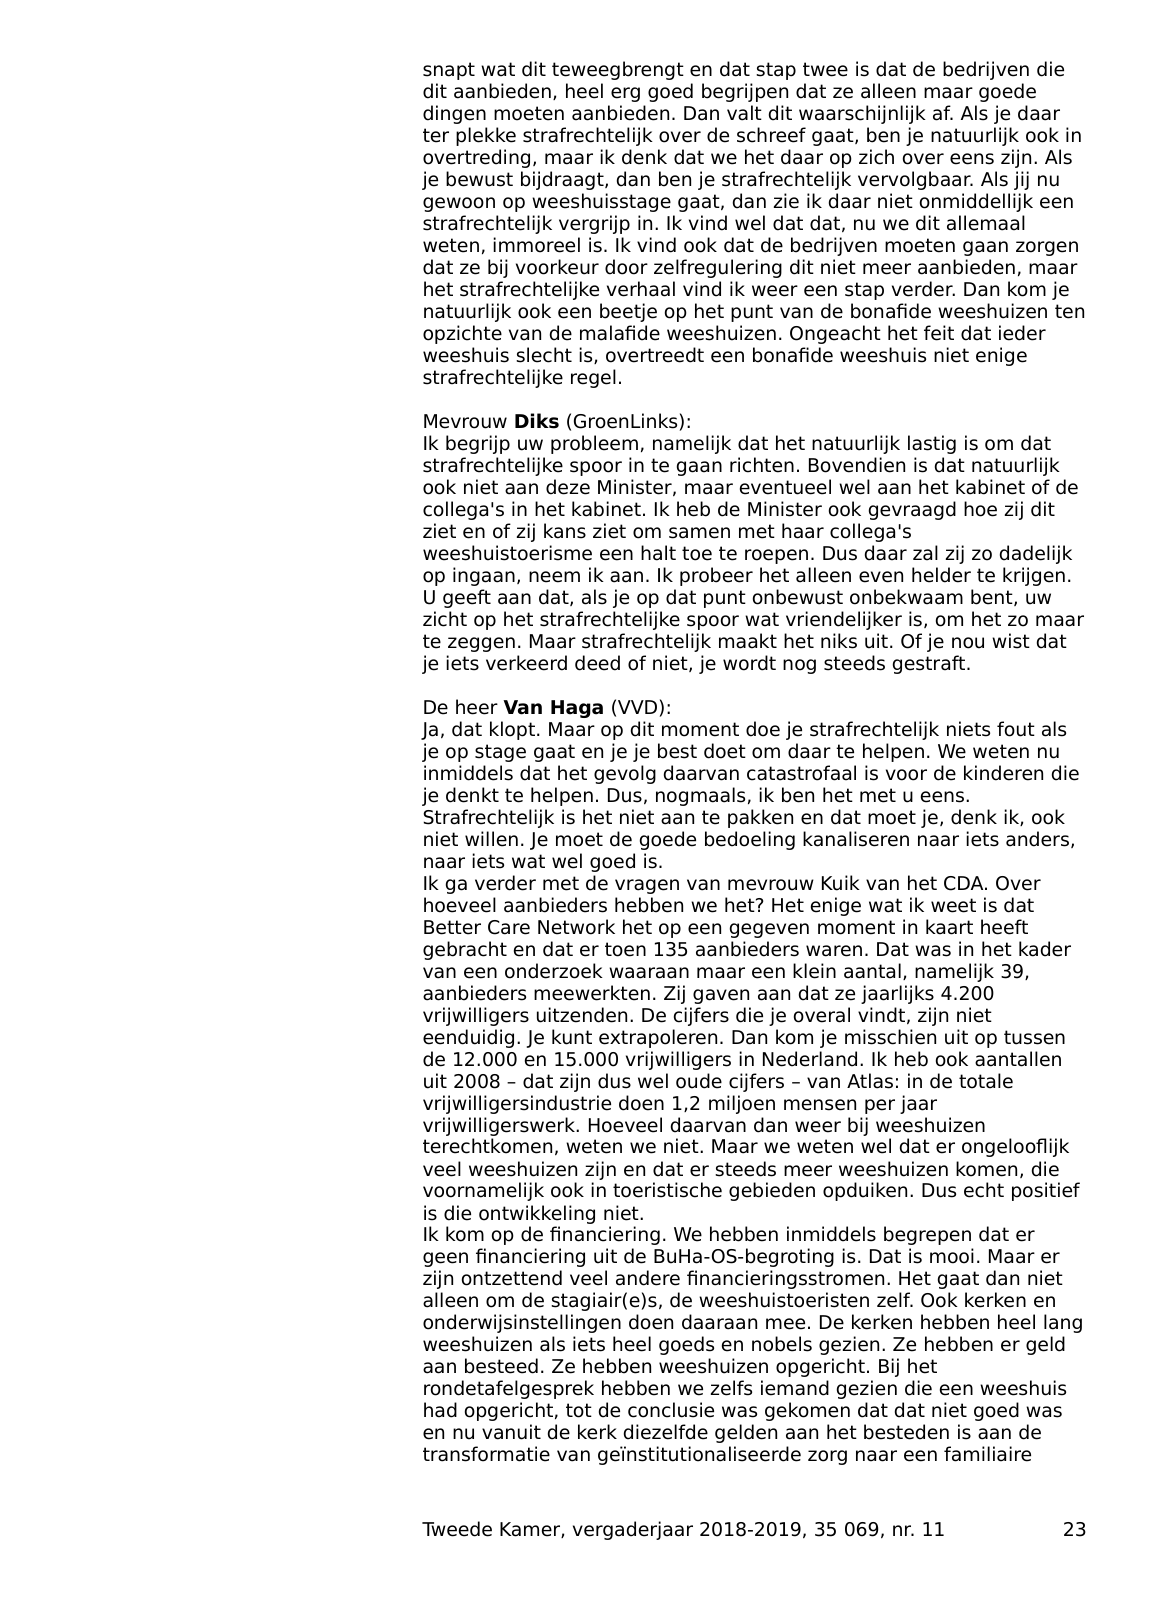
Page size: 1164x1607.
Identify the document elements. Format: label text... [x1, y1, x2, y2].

text Ik kom op de financiering. We hebben inmiddels begrepen dat er geen financiering uit de BuHa-OS-begroting is. Dat is mooi. Maar er zijn ontzettend veel andere financieringsstromen. Het gaat dan niet alleen om de stagiair(e)s, de weeshuistoeristen zelf. Ook kerken en onderwijsinstellingen doen daaraan mee. De kerken hebben heel lang weeshuizen als iets heel goeds en nobels gezien. Ze hebben er geld aan besteed. Ze hebben weeshuizen opgericht. Bij het rondetafelgesprek hebben we zelfs iemand gezien die een weeshuis had opgericht, tot de conclusie was gekomen dat dat niet goed was en nu vanuit de kerk diezelfde gelden aan het besteden is aan de transformatie van geïnstitutionaliseerde zorg naar een familiaire [422, 1224, 1087, 1466]
text Ja, dat klopt. Maar op dit moment doe je strafrechtelijk niets fout als je op stage gaat en je je best doet om daar te helpen. We weten nu inmiddels dat het gevolg daarvan catastrofaal is voor de kinderen die je denkt te helpen. Dus, nogmaals, ik ben het met u eens. Strafrechtelijk is het niet aan te pakken en dat moet je, denk ik, ook niet willen. Je moet de goede bedoeling kanaliseren naar iets anders, naar iets wat wel goed is. [422, 719, 1087, 873]
text De heer Van Haga (VVD): [422, 697, 1087, 719]
text Mevrouw Diks (GroenLinks): [422, 411, 1087, 433]
text Ik ga verder met de vragen van mevrouw Kuik van het CDA. Over hoeveel aanbieders hebben we het? Het enige wat ik weet is dat Better Care Network het op een gegeven moment in kaart heeft gebracht en dat er toen 135 aanbieders waren. Dat was in het kader van een onderzoek waaraan maar een klein aantal, namelijk 39, aanbieders meewerkten. Zij gaven aan dat ze jaarlijks 4.200 vrijwilligers uitzenden. De cijfers die je overal vindt, zijn niet eenduidig. Je kunt extrapoleren. Dan kom je misschien uit op tussen de 12.000 en 15.000 vrijwilligers in Nederland. Ik heb ook aantallen uit 2008 – dat zijn dus wel oude cijfers – van Atlas: in de totale vrijwilligersindustrie doen 1,2 miljoen mensen per jaar vrijwilligerswerk. Hoeveel daarvan dan weer bij weeshuizen terechtkomen, weten we niet. Maar we weten wel dat er ongelooflijk veel weeshuizen zijn en dat er steeds meer weeshuizen komen, die voornamelijk ook in toeristische gebieden opduiken. Dus echt positief is die ontwikkeling niet. [422, 873, 1087, 1224]
text snapt wat dit teweegbrengt en dat stap twee is dat de bedrijven die dit aanbieden, heel erg goed begrijpen dat ze alleen maar goede dingen moeten aanbieden. Dan valt dit waarschijnlijk af. Als je daar ter plekke strafrechtelijk over de schreef gaat, ben je natuurlijk ook in overtreding, maar ik denk dat we het daar op zich over eens zijn. Als je bewust bijdraagt, dan ben je strafrechtelijk vervolgbaar. Als jij nu gewoon op weeshuisstage gaat, dan zie ik daar niet onmiddellijk een strafrechtelijk vergrijp in. Ik vind wel dat dat, nu we dit allemaal weten, immoreel is. Ik vind ook dat de bedrijven moeten gaan zorgen dat ze bij voorkeur door zelfregulering dit niet meer aanbieden, maar het strafrechtelijke verhaal vind ik weer een stap verder. Dan kom je natuurlijk ook een beetje op het punt van de bonafide weeshuizen ten opzichte van de malafide weeshuizen. Ongeacht het feit dat ieder weeshuis slecht is, overtreedt een bonafide weeshuis niet enige strafrechtelijke regel. [422, 59, 1087, 389]
text Ik begrijp uw probleem, namelijk dat het natuurlijk lastig is om dat strafrechtelijke spoor in te gaan richten. Bovendien is dat natuurlijk ook niet aan deze Minister, maar eventueel wel aan het kabinet of de collega's in het kabinet. Ik heb de Minister ook gevraagd hoe zij dit ziet en of zij kans ziet om samen met haar collega's weeshuistoerisme een halt toe te roepen. Dus daar zal zij zo dadelijk op ingaan, neem ik aan. Ik probeer het alleen even helder te krijgen. U geeft aan dat, als je op dat punt onbewust onbekwaam bent, uw zicht op het strafrechtelijke spoor wat vriendelijker is, om het zo maar te zeggen. Maar strafrechtelijk maakt het niks uit. Of je nou wist dat je iets verkeerd deed of niet, je wordt nog steeds gestraft. [422, 433, 1087, 675]
